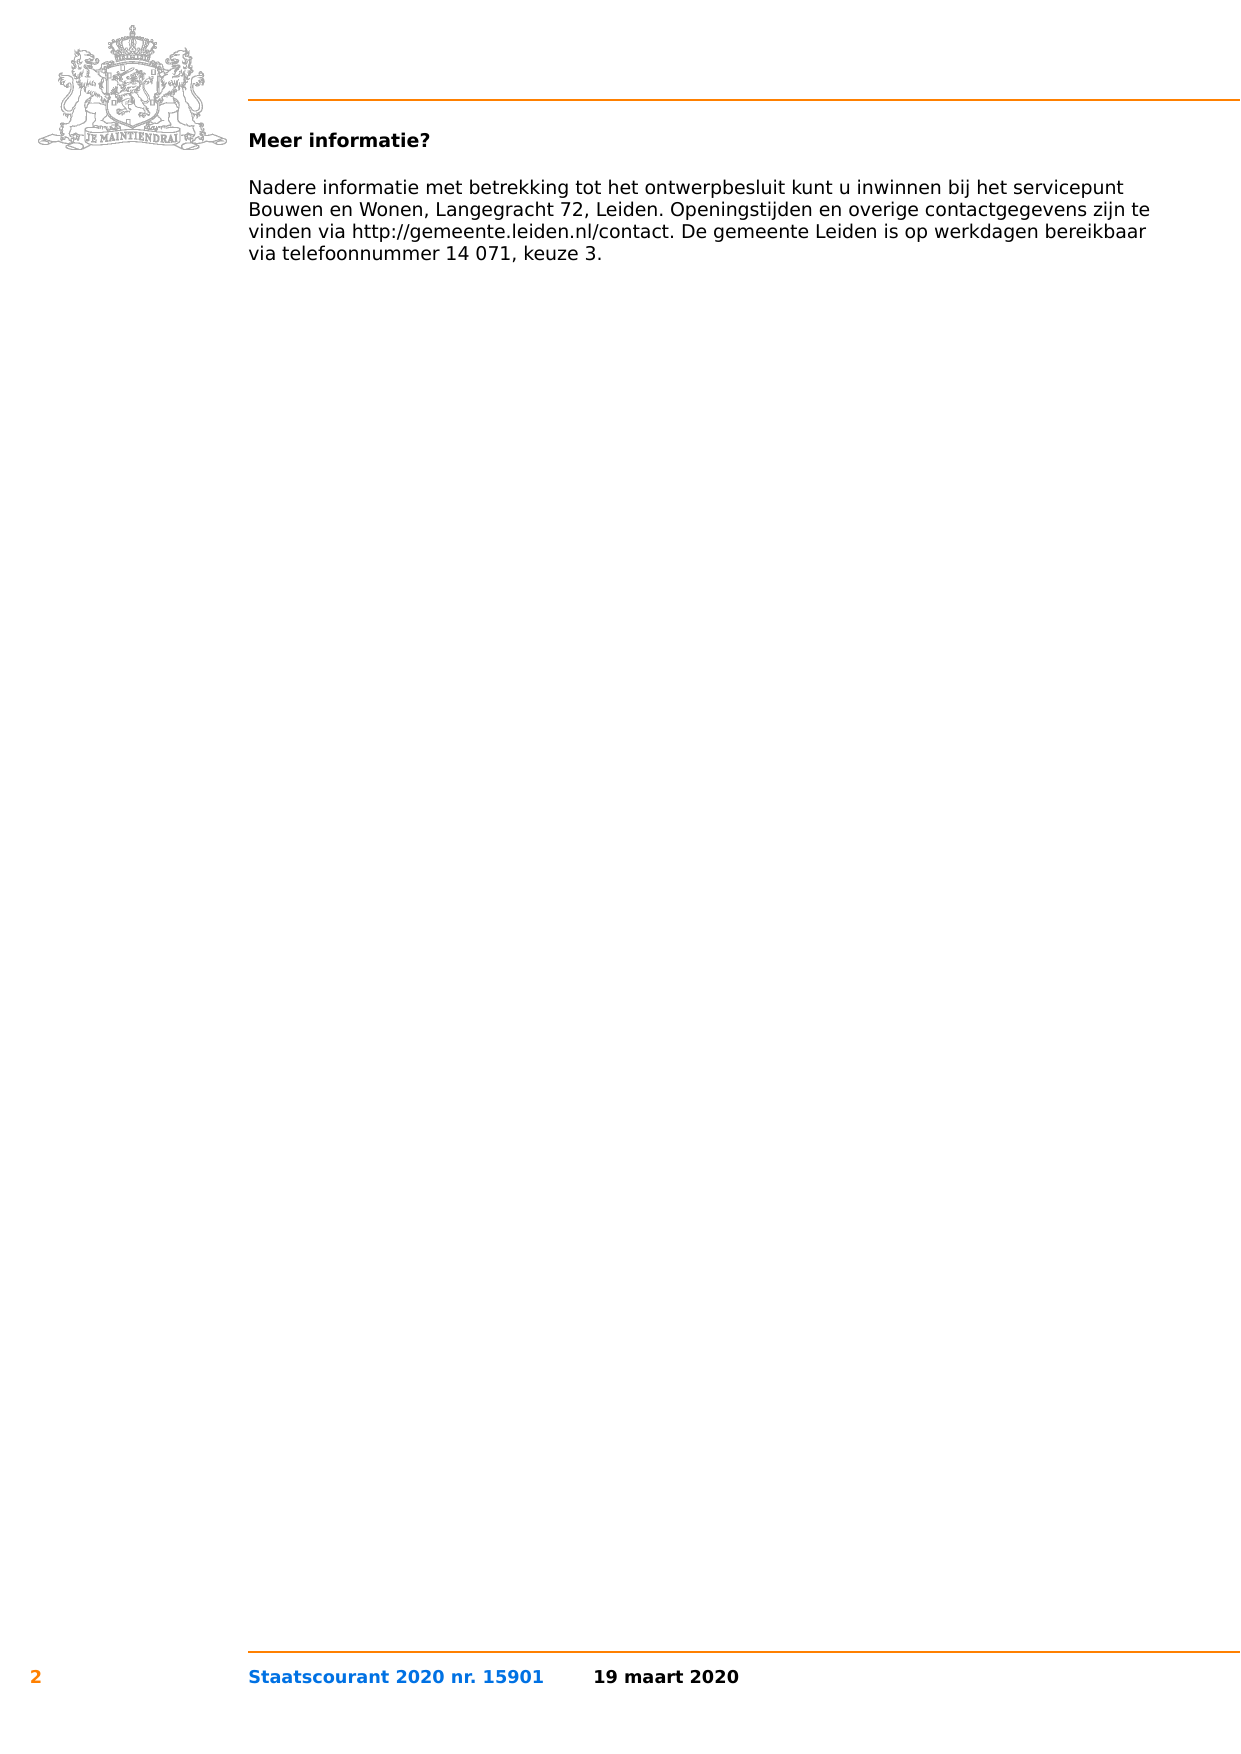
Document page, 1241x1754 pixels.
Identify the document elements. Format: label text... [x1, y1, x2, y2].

picture [38, 25, 227, 150]
subtitle Meer informatie? [248, 130, 1163, 152]
text Nadere informatie met betrekking tot het ontwerpbesluit kunt u inwinnen bij het servicepunt Bouwen en Wonen, Langegracht 72, Leiden. Openingstijden en overige contactgegevens zijn te vinden via http://gemeente.leiden.nl/contact. De gemeente Leiden is op werkdagen bereikbaar via telefoonnummer 14 071, keuze 3. [248, 177, 1163, 265]
